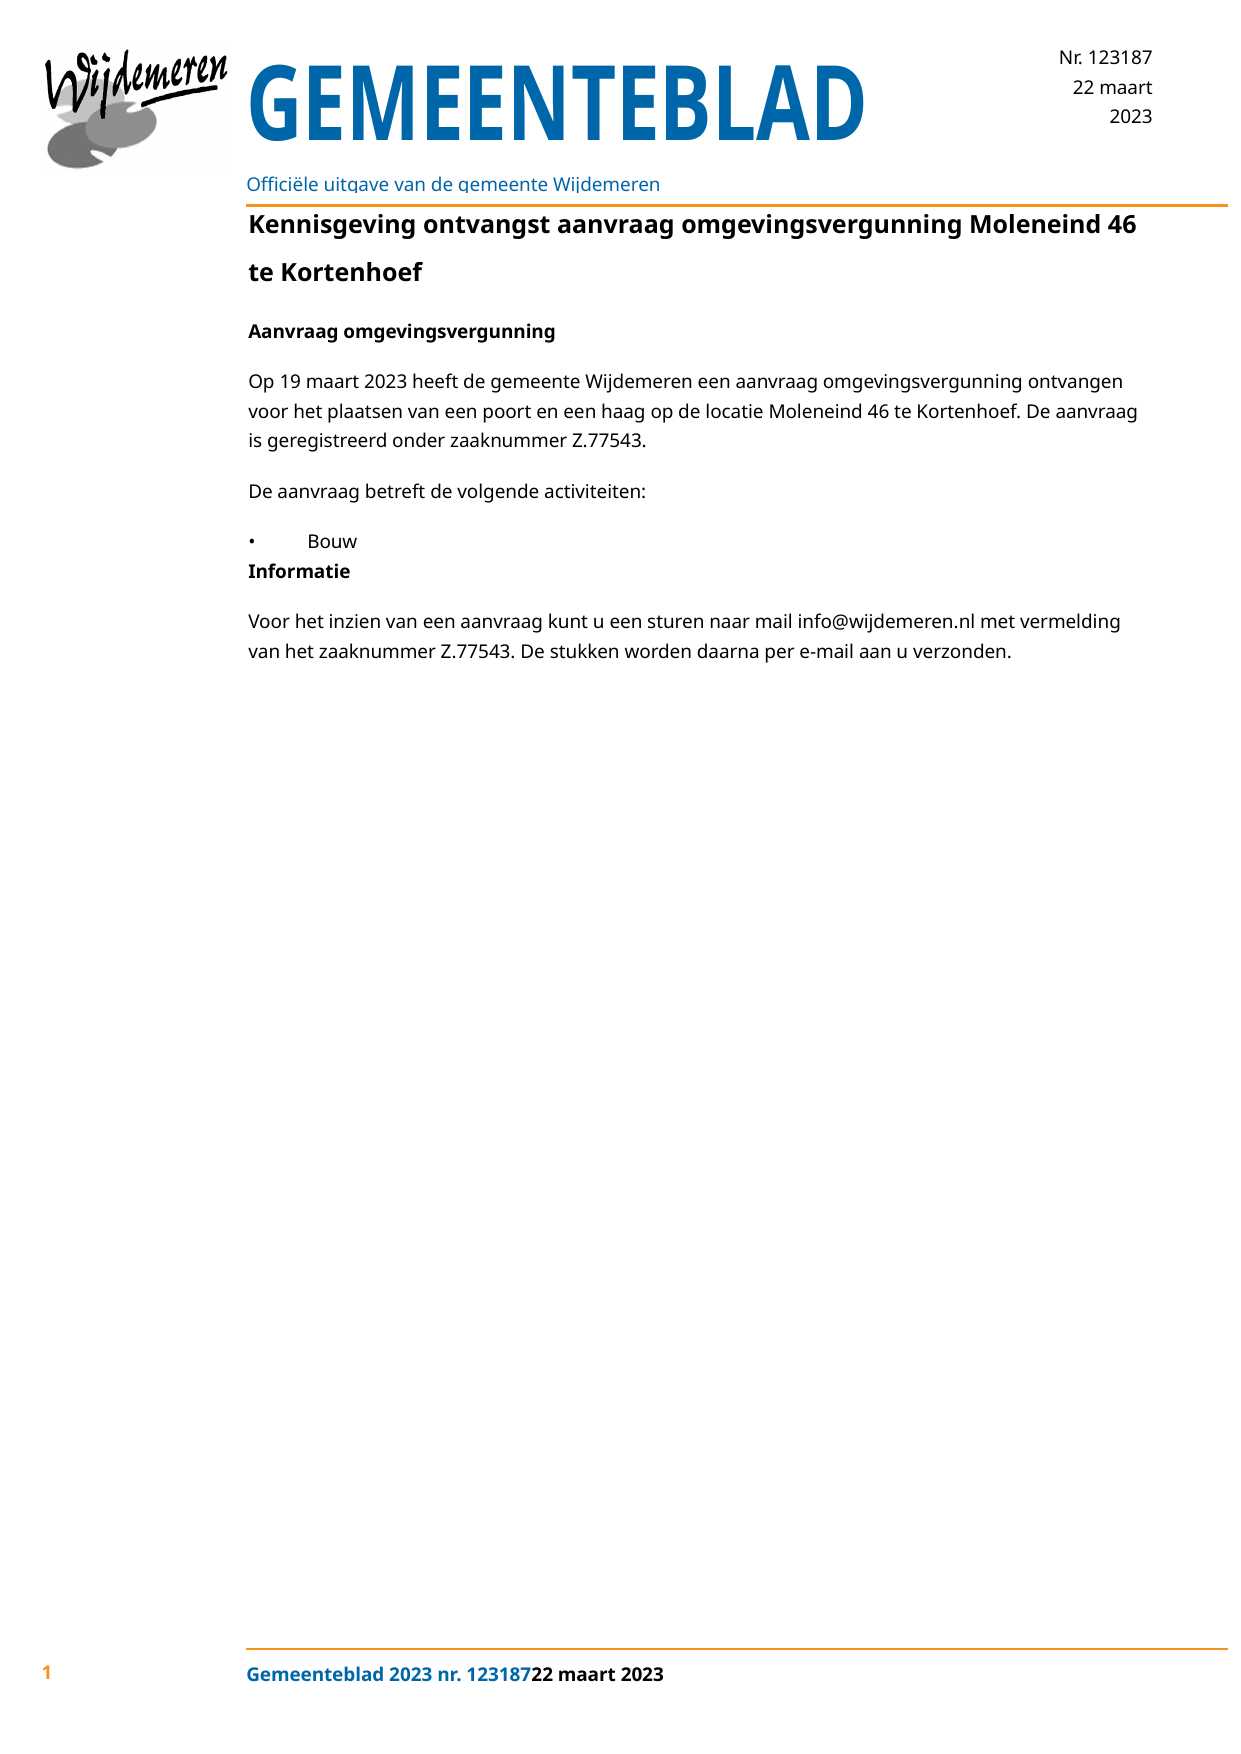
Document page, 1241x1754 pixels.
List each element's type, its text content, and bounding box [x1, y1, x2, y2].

text Voor het inzien van een aanvraag kunt u een sturen naar mail info@wijdemeren.nl met vermelding van het zaaknummer Z.77543. De stukken worden daarna per e-mail aan u verzonden. [248, 608, 1152, 664]
text Op 19 maart 2023 heeft de gemeente Wijdemeren een aanvraag omgevingsvergunning ontvangen voor het plaatsen van een poort en een haag op de locatie Moleneind 46 te Kortenhoef. De aanvraag is geregistreerd onder zaaknummer Z.77543. [248, 368, 1152, 453]
text Aanvraag omgevingsvergunning [248, 318, 1152, 344]
text Informatie [248, 558, 1152, 584]
picture [41, 47, 231, 172]
list Bouw [248, 528, 1152, 554]
text Kennisgeving ontvangst aanvraag omgevingsvergunning Moleneind 46 te Kortenhoef [248, 207, 1152, 288]
text De aanvraag betreft de volgende activiteiten: [248, 478, 1152, 504]
